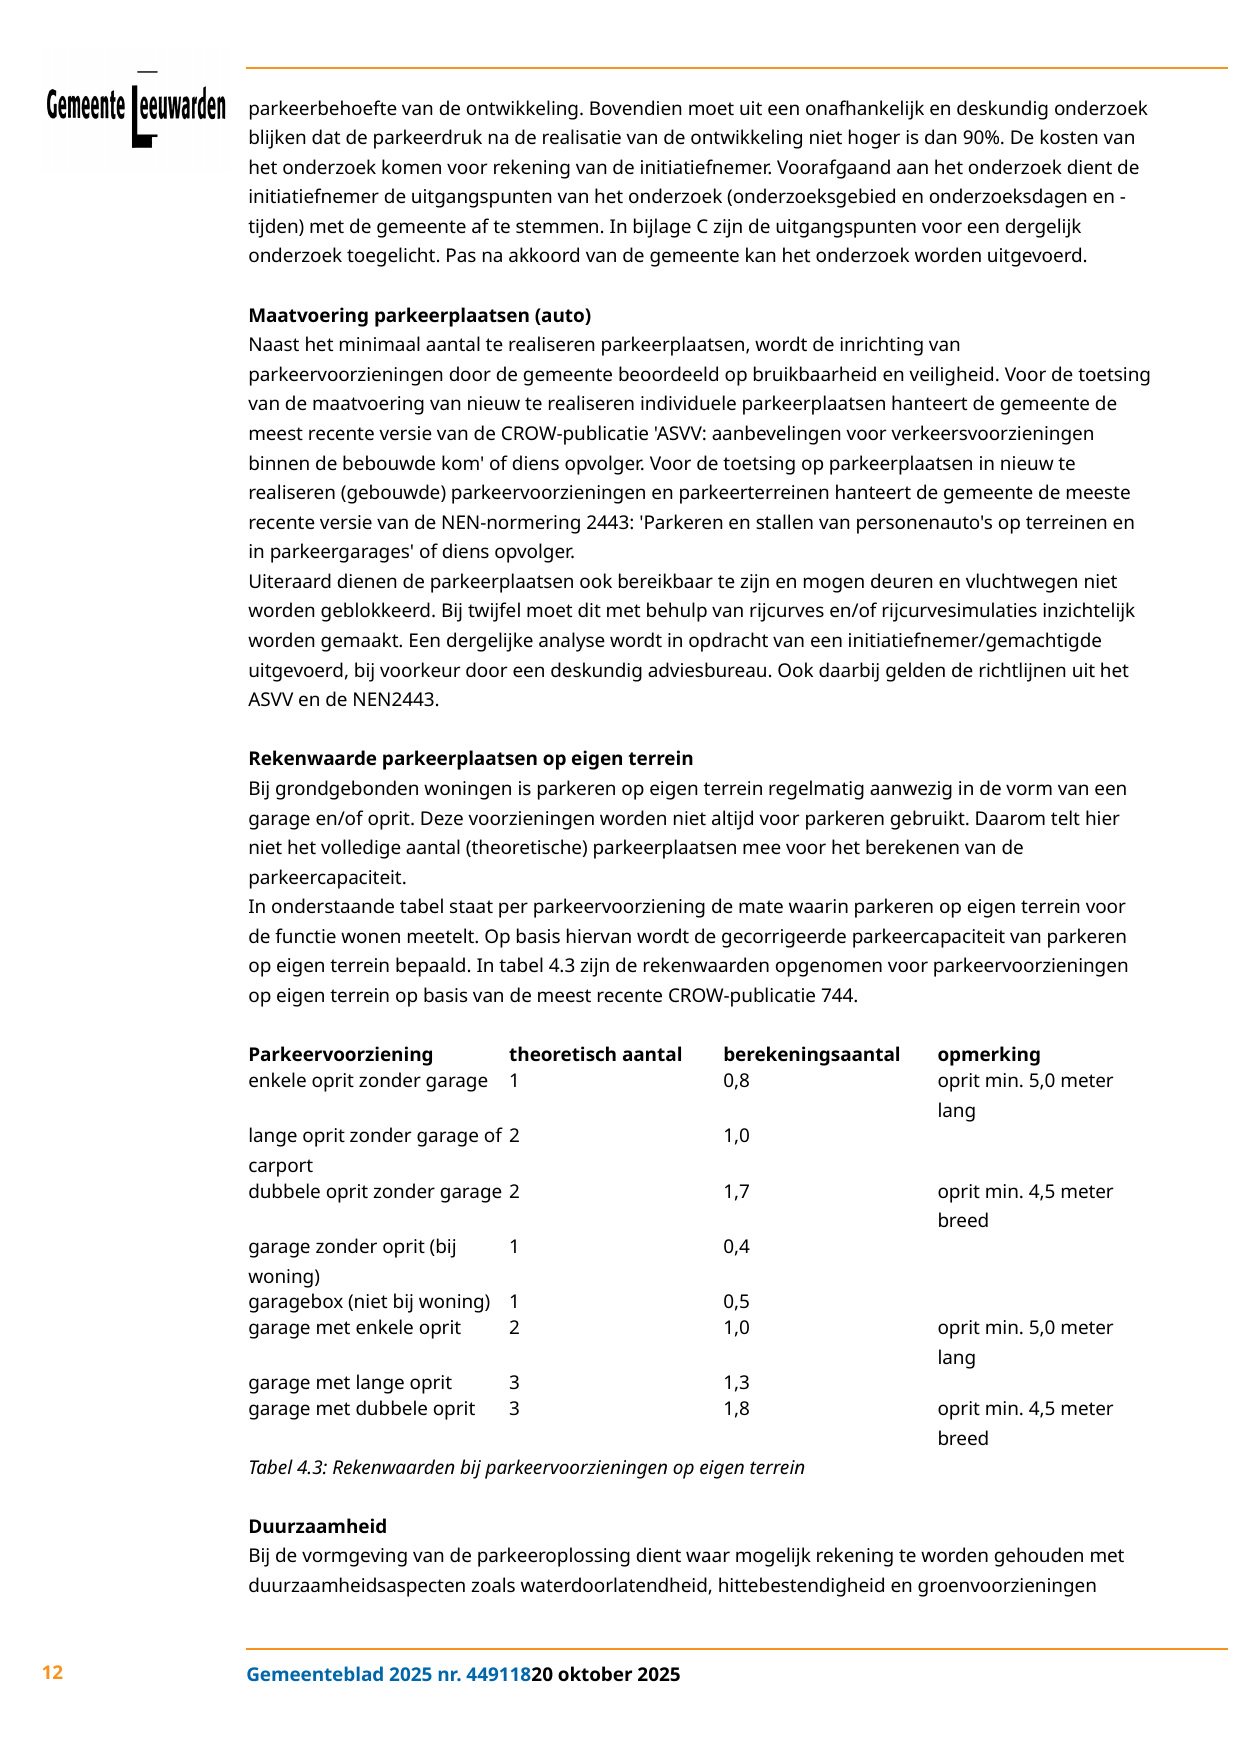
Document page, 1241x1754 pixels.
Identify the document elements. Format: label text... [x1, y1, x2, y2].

table_header berekeningsaantal [723, 1042, 937, 1067]
table_cell garage met lange oprit [248, 1370, 509, 1395]
table_cell [937, 1123, 1152, 1178]
table_cell lange oprit zonder garage of carport [248, 1123, 509, 1178]
table_cell 3 [509, 1395, 723, 1451]
text Bij grondgebonden woningen is parkeren op eigen terrein regelmatig aanwezig in de vorm van een garage en/of oprit. Deze voorzieningen worden niet altijd voor parkeren gebruikt. Daarom telt hier niet het volledige aantal (theoretische) parkeerplaatsen mee voor het berekenen van de parkeercapaciteit. [248, 775, 1152, 890]
table_cell 1,0 [723, 1123, 937, 1178]
table_cell 2 [509, 1123, 723, 1178]
table_cell garage met dubbele oprit [248, 1395, 509, 1451]
table_cell 1 [509, 1067, 723, 1123]
table_cell [937, 1370, 1152, 1395]
table_header opmerking [937, 1042, 1152, 1067]
table_cell 1,7 [723, 1178, 937, 1233]
table_cell garage met enkele oprit [248, 1314, 509, 1369]
table_cell enkele oprit zonder garage [248, 1067, 509, 1123]
text parkeerbehoefte van de ontwikkeling. Bovendien moet uit een onafhankelijk en deskundig onderzoek blijken dat de parkeerdruk na de realisatie van de ontwikkeling niet hoger is dan 90%. De kosten van het onderzoek komen voor rekening van de initiatiefnemer. Voorafgaand aan het onderzoek dient de initiatiefnemer de uitgangspunten van het onderzoek (onderzoeksgebied en onderzoeksdagen en -tijden) met de gemeente af te stemmen. In bijlage C zijn de uitgangspunten voor een dergelijk onderzoek toegelicht. Pas na akkoord van de gemeente kan het onderzoek worden uitgevoerd. [248, 95, 1152, 268]
table_cell 1,8 [723, 1395, 937, 1451]
table_cell oprit min. 5,0 meter lang [937, 1067, 1152, 1123]
table_cell garage zonder oprit (bij woning) [248, 1233, 509, 1288]
text Uiteraard dienen de parkeerplaatsen ook bereikbaar te zijn en mogen deuren en vluchtwegen niet worden geblokkeerd. Bij twijfel moet dit met behulp van rijcurves en/of rijcurvesimulaties inzichtelijk worden gemaakt. Een dergelijke analyse wordt in opdracht van een initiatiefnemer/gemachtigde uitgevoerd, bij voorkeur door een deskundig adviesbureau. Ook daarbij gelden de richtlijnen uit het ASVV en de NEN2443. [248, 568, 1152, 712]
table_cell oprit min. 5,0 meter lang [937, 1314, 1152, 1369]
text In onderstaande tabel staat per parkeervoorziening de mate waarin parkeren op eigen terrein voor de functie wonen meetelt. Op basis hiervan wordt de gecorrigeerde parkeercapaciteit van parkeren op eigen terrein bepaald. In tabel 4.3 zijn de rekenwaarden opgenomen voor parkeervoorzieningen op eigen terrein op basis van de meest recente CROW-publicatie 744. [248, 893, 1152, 1008]
table_cell 3 [509, 1370, 723, 1395]
table_cell 2 [509, 1178, 723, 1233]
table_header Parkeervoorziening [248, 1042, 509, 1067]
table_cell 0,5 [723, 1289, 937, 1314]
text Naast het minimaal aantal te realiseren parkeerplaatsen, wordt de inrichting van parkeervoorzieningen door de gemeente beoordeeld op bruikbaarheid en veiligheid. Voor de toetsing van de maatvoering van nieuw te realiseren individuele parkeerplaatsen hanteert de gemeente de meest recente versie van de CROW-publicatie 'ASVV: aanbevelingen voor verkeersvoorzieningen binnen de bebouwde kom' of diens opvolger. Voor de toetsing op parkeerplaatsen in nieuw te realiseren (gebouwde) parkeervoorzieningen en parkeerterreinen hanteert de gemeente de meeste recente versie van de NEN-normering 2443: 'Parkeren en stallen van personenauto's op terreinen en in parkeergarages' of diens opvolger. [248, 331, 1152, 564]
text Duurzaamheid [248, 1513, 1152, 1539]
table_cell [937, 1233, 1152, 1288]
table_cell 2 [509, 1314, 723, 1369]
text Tabel 4.3: Rekenwaarden bij parkeervoorzieningen op eigen terrein [248, 1454, 1152, 1479]
table_cell 0,8 [723, 1067, 937, 1123]
table_cell oprit min. 4,5 meter breed [937, 1395, 1152, 1451]
text Maatvoering parkeerplaatsen (auto) [248, 302, 1152, 328]
text Bij de vormgeving van de parkeeroplossing dient waar mogelijk rekening te worden gehouden met duurzaamheidsaspecten zoals waterdoorlatendheid, hittebestendigheid en groenvoorzieningen [248, 1543, 1152, 1598]
table_header theoretisch aantal [509, 1042, 723, 1067]
text Rekenwaarde parkeerplaatsen op eigen terrein [248, 746, 1152, 771]
table_cell garagebox (niet bij woning) [248, 1289, 509, 1314]
picture [41, 47, 231, 172]
table_cell 1,3 [723, 1370, 937, 1395]
table_cell 1 [509, 1289, 723, 1314]
table_cell 1 [509, 1233, 723, 1288]
table_cell 0,4 [723, 1233, 937, 1288]
table_cell oprit min. 4,5 meter breed [937, 1178, 1152, 1233]
table_cell 1,0 [723, 1314, 937, 1369]
table_cell dubbele oprit zonder garage [248, 1178, 509, 1233]
table_cell [937, 1289, 1152, 1314]
